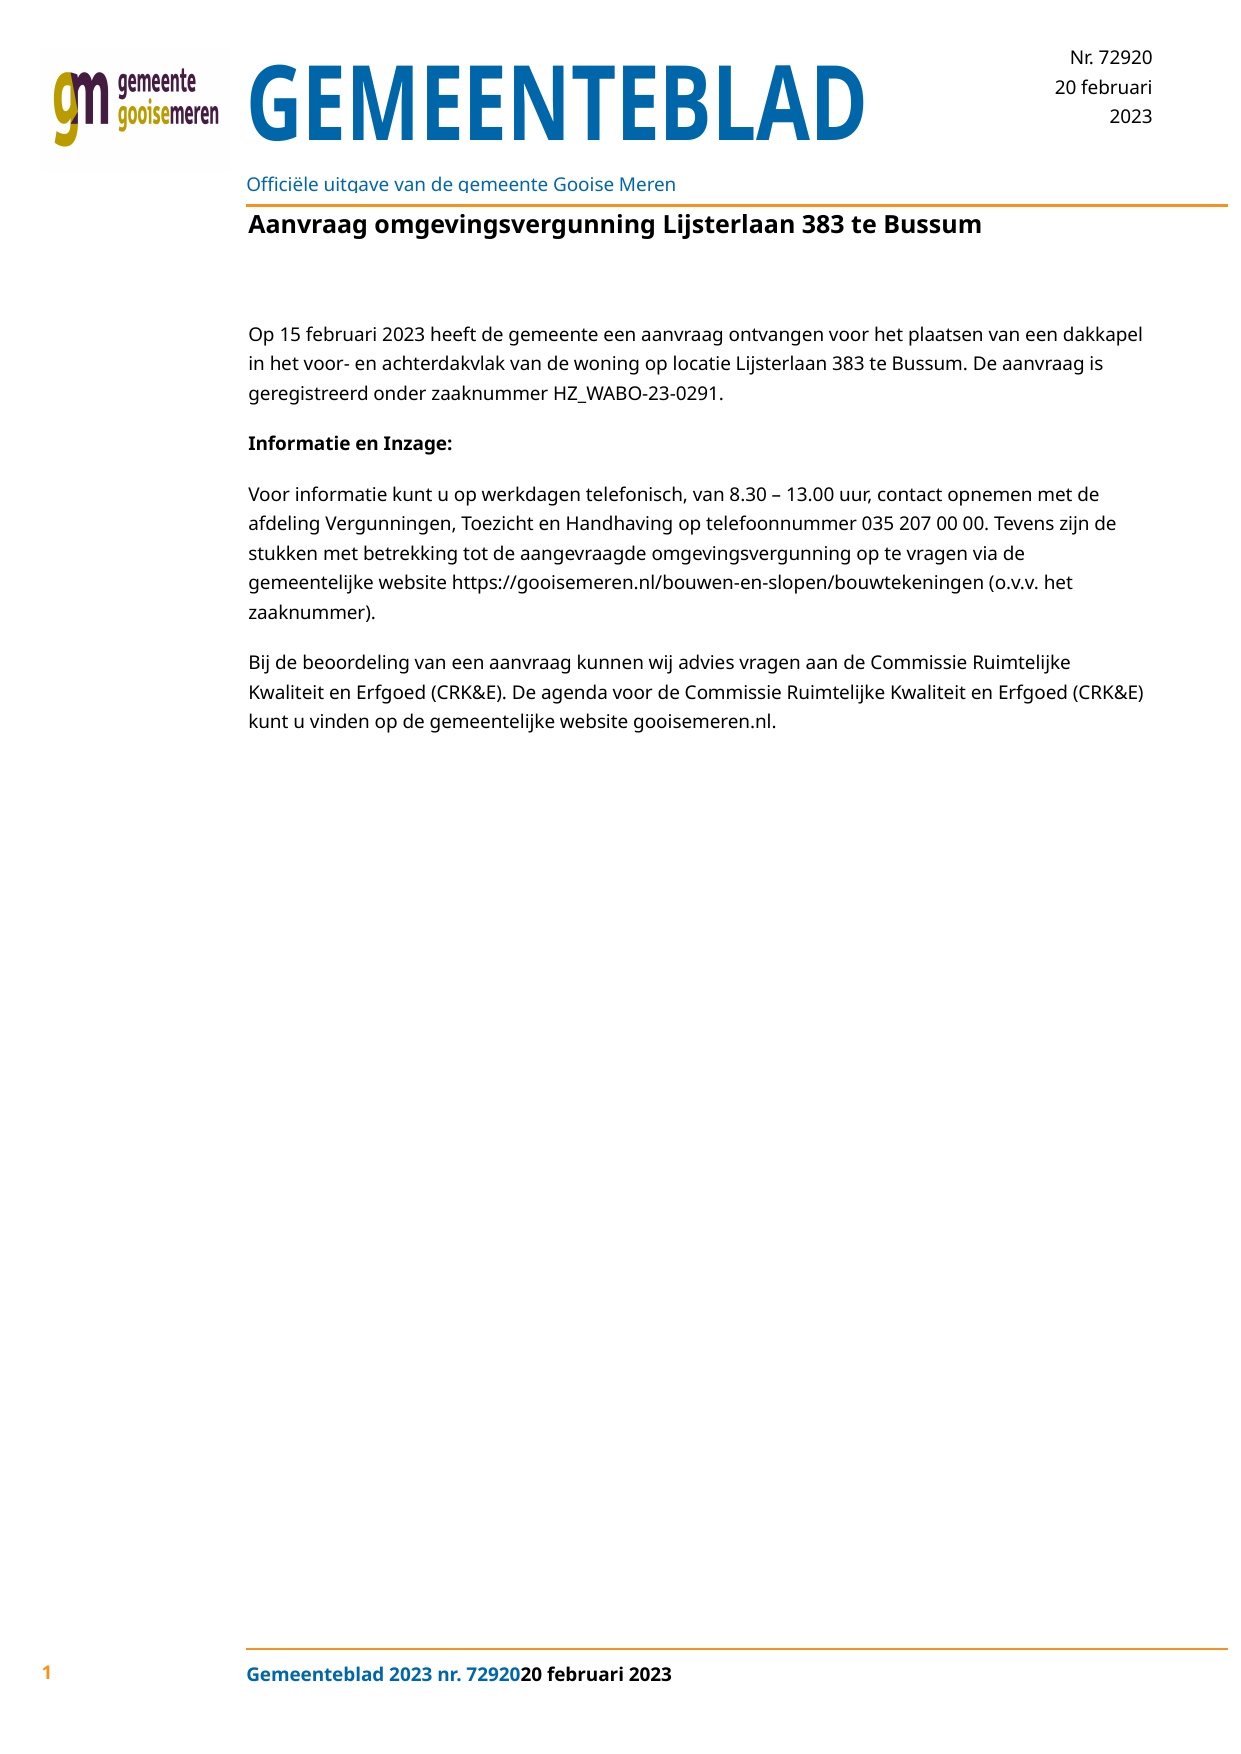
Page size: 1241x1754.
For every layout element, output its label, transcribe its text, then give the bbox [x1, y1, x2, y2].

text Op 15 februari 2023 heeft de gemeente een aanvraag ontvangen voor het plaatsen van een dakkapel in het voor- en achterdakvlak van de woning op locatie Lijsterlaan 383 te Bussum. De aanvraag is geregistreerd onder zaaknummer HZ_WABO-23-0291. [248, 321, 1152, 406]
text Informatie en Inzage: [248, 430, 1152, 456]
text Voor informatie kunt u op werkdagen telefonisch, van 8.30 – 13.00 uur, contact opnemen met de afdeling Vergunningen, Toezicht en Handhaving op telefoonnummer 035 207 00 00. Tevens zijn de stukken met betrekking tot de aangevraagde omgevingsvergunning op te vragen via de gemeentelijke website https://gooisemeren.nl/bouwen-en-slopen/bouwtekeningen (o.v.v. het zaaknummer). [248, 481, 1152, 625]
text Bij de beoordeling van een aanvraag kunnen wij advies vragen aan de Commissie Ruimtelijke Kwaliteit en Erfgoed (CRK&E). De agenda voor de Commissie Ruimtelijke Kwaliteit en Erfgoed (CRK&E) kunt u vinden op de gemeentelijke website gooisemeren.nl. [248, 649, 1152, 734]
picture [41, 47, 231, 172]
text Aanvraag omgevingsvergunning Lijsterlaan 383 te Bussum [248, 207, 1152, 241]
